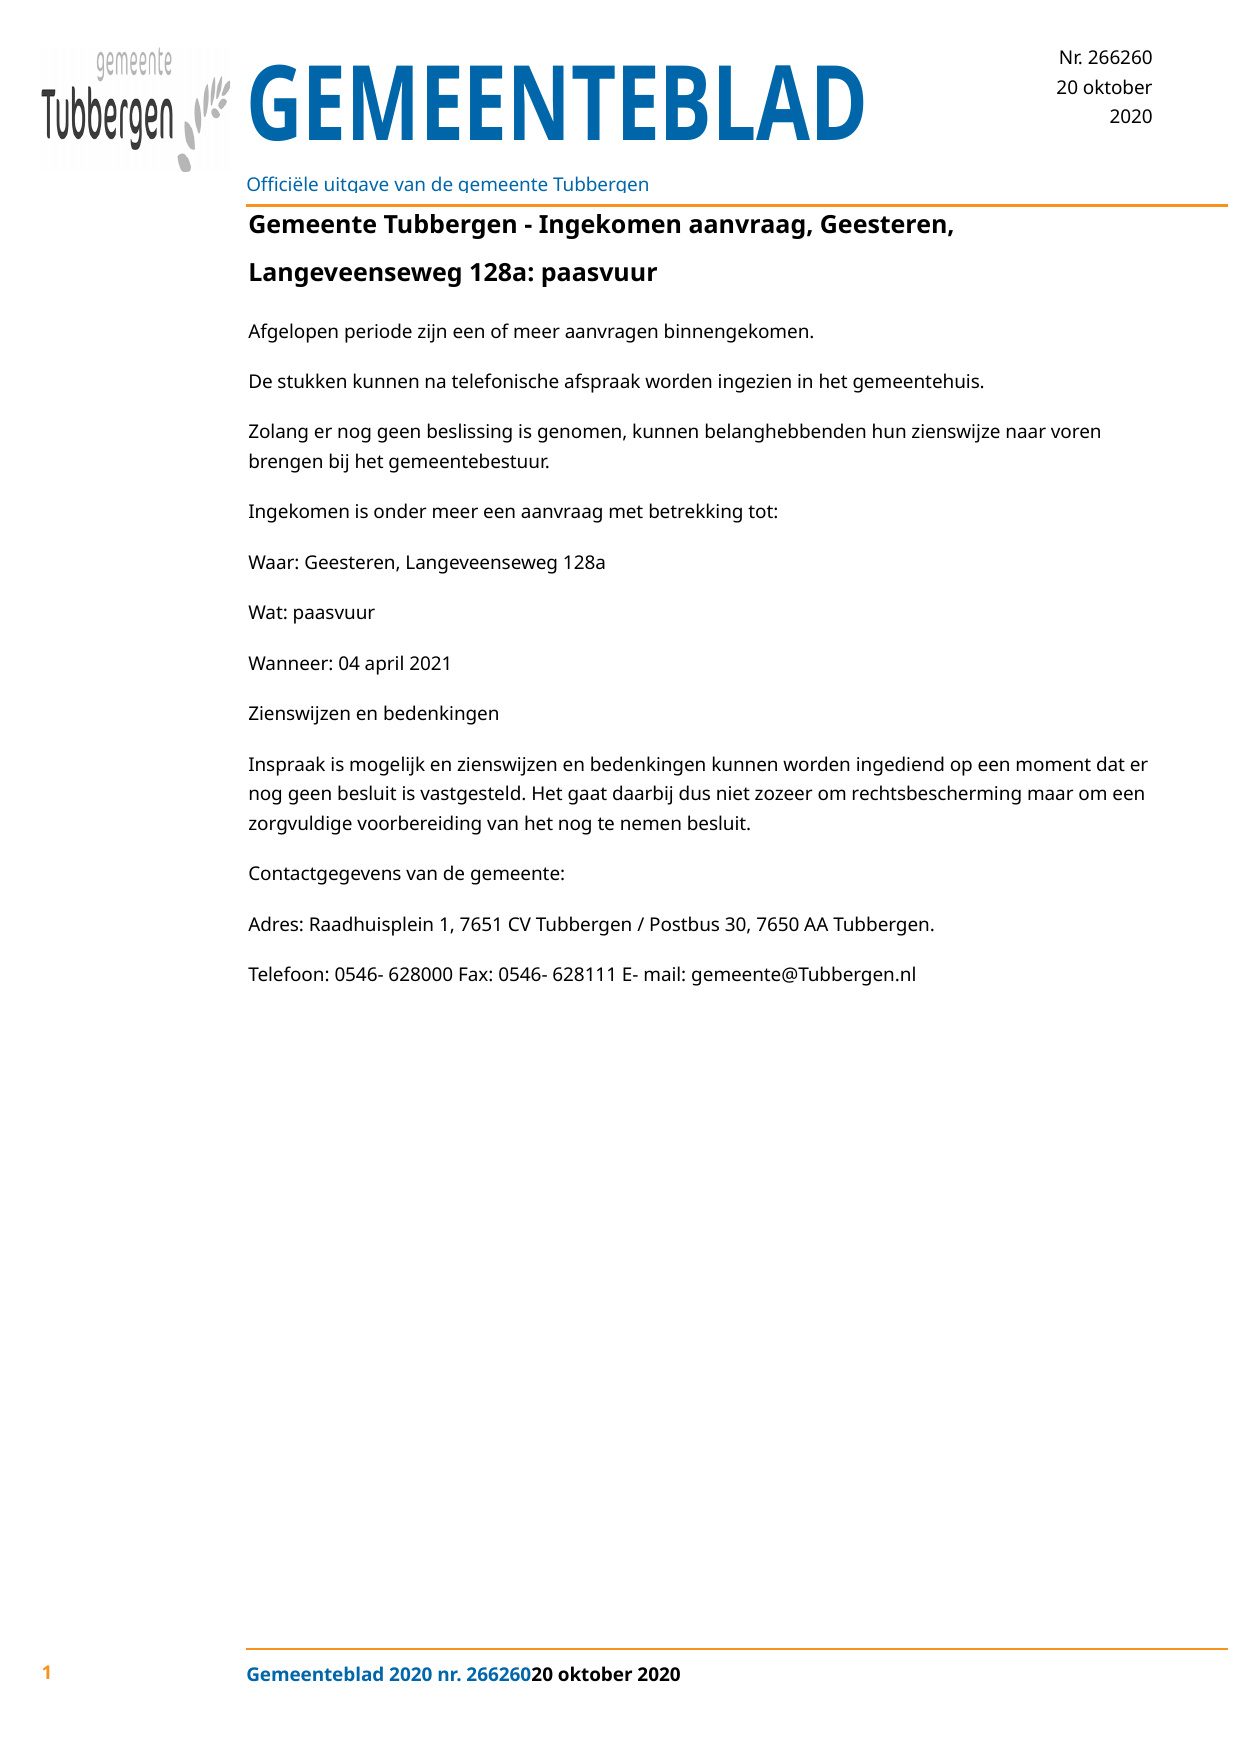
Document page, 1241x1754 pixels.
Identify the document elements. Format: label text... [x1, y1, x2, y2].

text De stukken kunnen na telefonische afspraak worden ingezien in het gemeentehuis. [248, 368, 1152, 394]
text Telefoon: 0546- 628000 Fax: 0546- 628111 E- mail: gemeente@Tubbergen.nl [248, 961, 1152, 987]
text Adres: Raadhuisplein 1, 7651 CV Tubbergen / Postbus 30, 7650 AA Tubbergen. [248, 911, 1152, 937]
text Inspraak is mogelijk en zienswijzen en bedenkingen kunnen worden ingediend op een moment dat er nog geen besluit is vastgesteld. Het gaat daarbij dus niet zozeer om rechtsbescherming maar om een zorgvuldige voorbereiding van het nog te nemen besluit. [248, 751, 1152, 836]
text Contactgegevens van de gemeente: [248, 860, 1152, 886]
text Wanneer: 04 april 2021 [248, 650, 1152, 676]
picture [41, 47, 231, 172]
text Zolang er nog geen beslissing is genomen, kunnen belanghebbenden hun zienswijze naar voren brengen bij het gemeentebestuur. [248, 419, 1152, 474]
text Gemeente Tubbergen - Ingekomen aanvraag, Geesteren, Langeveenseweg 128a: paasvuur [248, 207, 1152, 288]
text Wat: paasvuur [248, 599, 1152, 625]
text Afgelopen periode zijn een of meer aanvragen binnengekomen. [248, 318, 1152, 344]
text Ingekomen is onder meer een aanvraag met betrekking tot: [248, 499, 1152, 524]
text Zienswijzen en bedenkingen [248, 700, 1152, 726]
text Waar: Geesteren, Langeveenseweg 128a [248, 549, 1152, 575]
